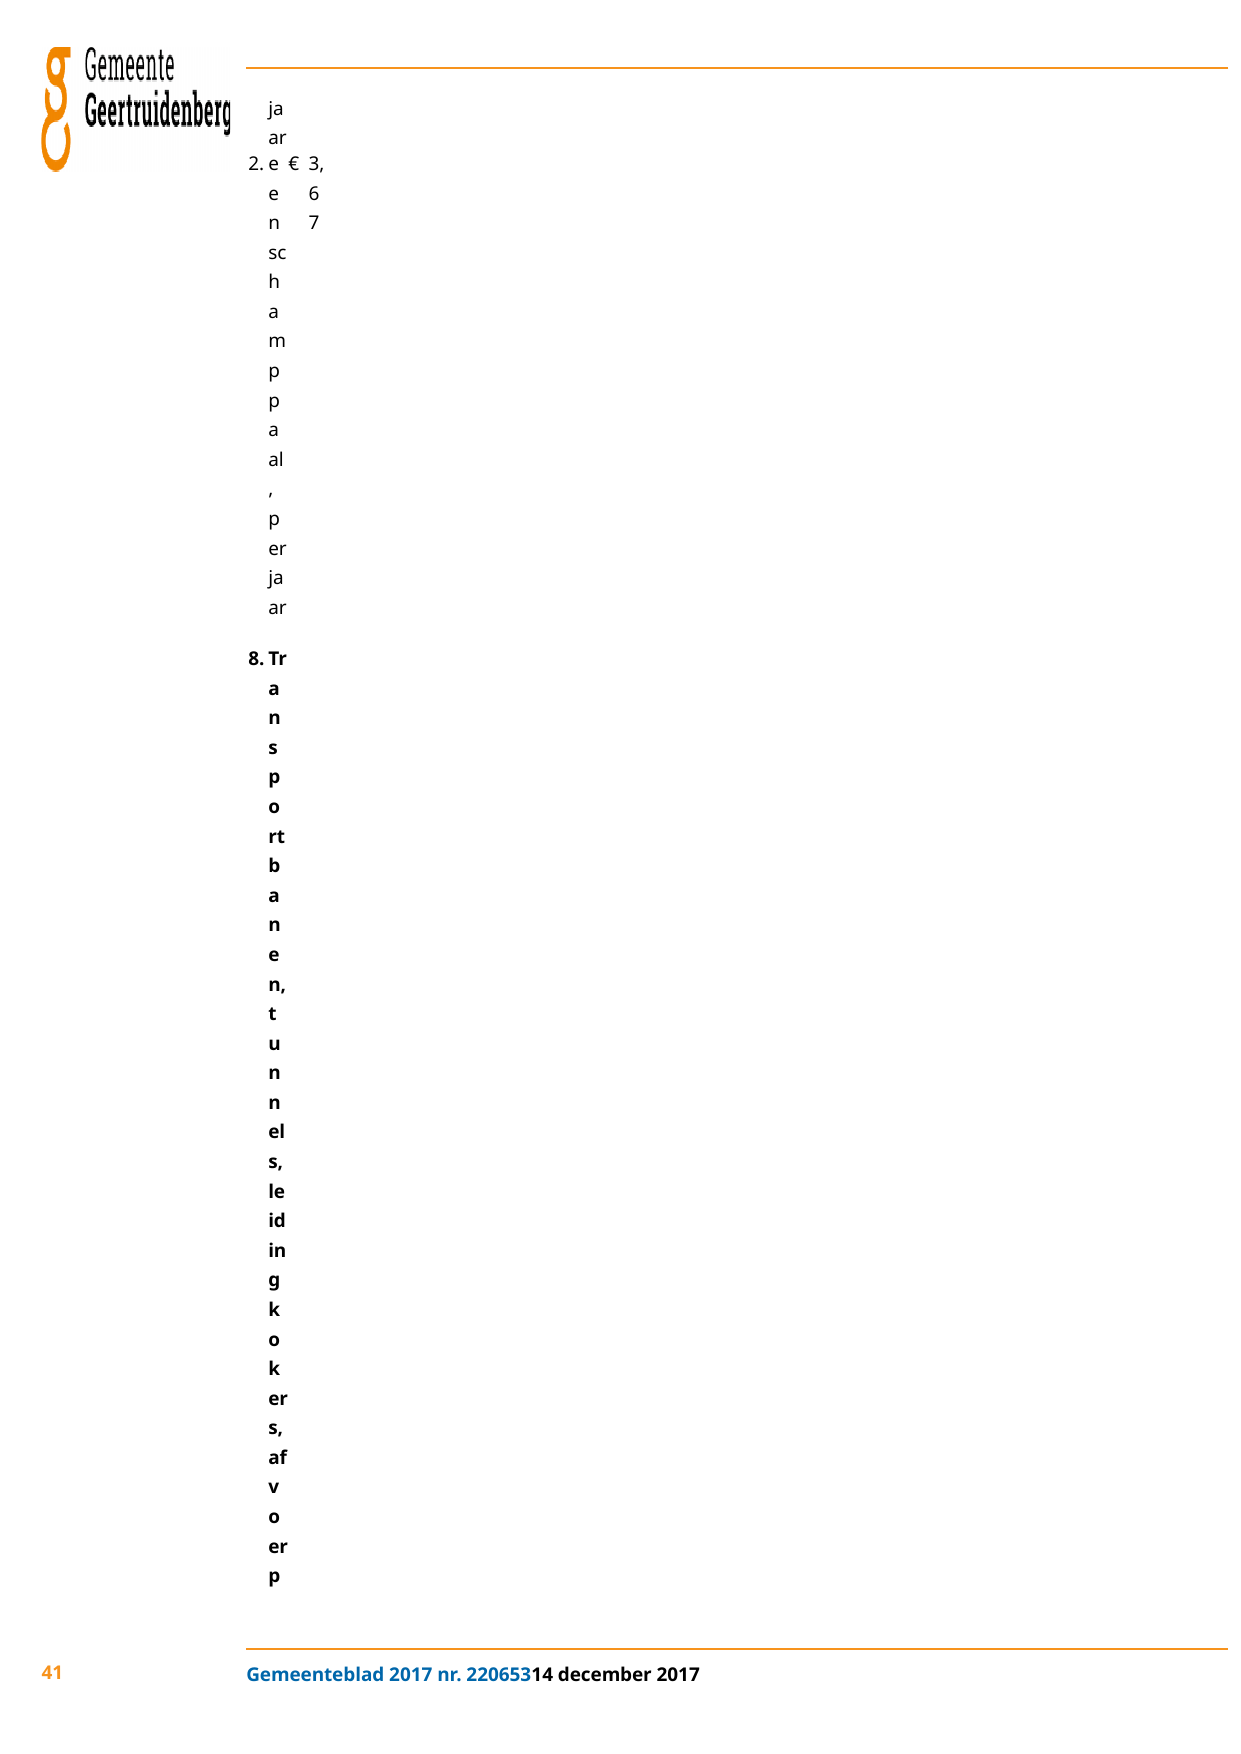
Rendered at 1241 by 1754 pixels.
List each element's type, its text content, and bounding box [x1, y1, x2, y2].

picture [41, 47, 231, 172]
table_cell [288, 620, 308, 645]
table_cell jaar [268, 95, 288, 150]
table_cell [288, 95, 308, 150]
table_cell € [288, 150, 308, 619]
table_cell 2. [248, 150, 268, 619]
table_cell 8. [248, 645, 268, 1588]
table_cell [248, 620, 268, 645]
table_cell [308, 95, 328, 150]
table_cell Transportbanen, tunnels, leidingkokers, afvoerp [268, 645, 288, 1588]
table_cell 3,67 [308, 150, 328, 619]
table_cell een schamppaal, per jaar [268, 150, 288, 619]
table_cell [288, 645, 308, 1588]
table_cell [268, 620, 288, 645]
table_cell [248, 95, 268, 150]
table_cell [308, 645, 328, 1588]
table_cell [308, 620, 328, 645]
